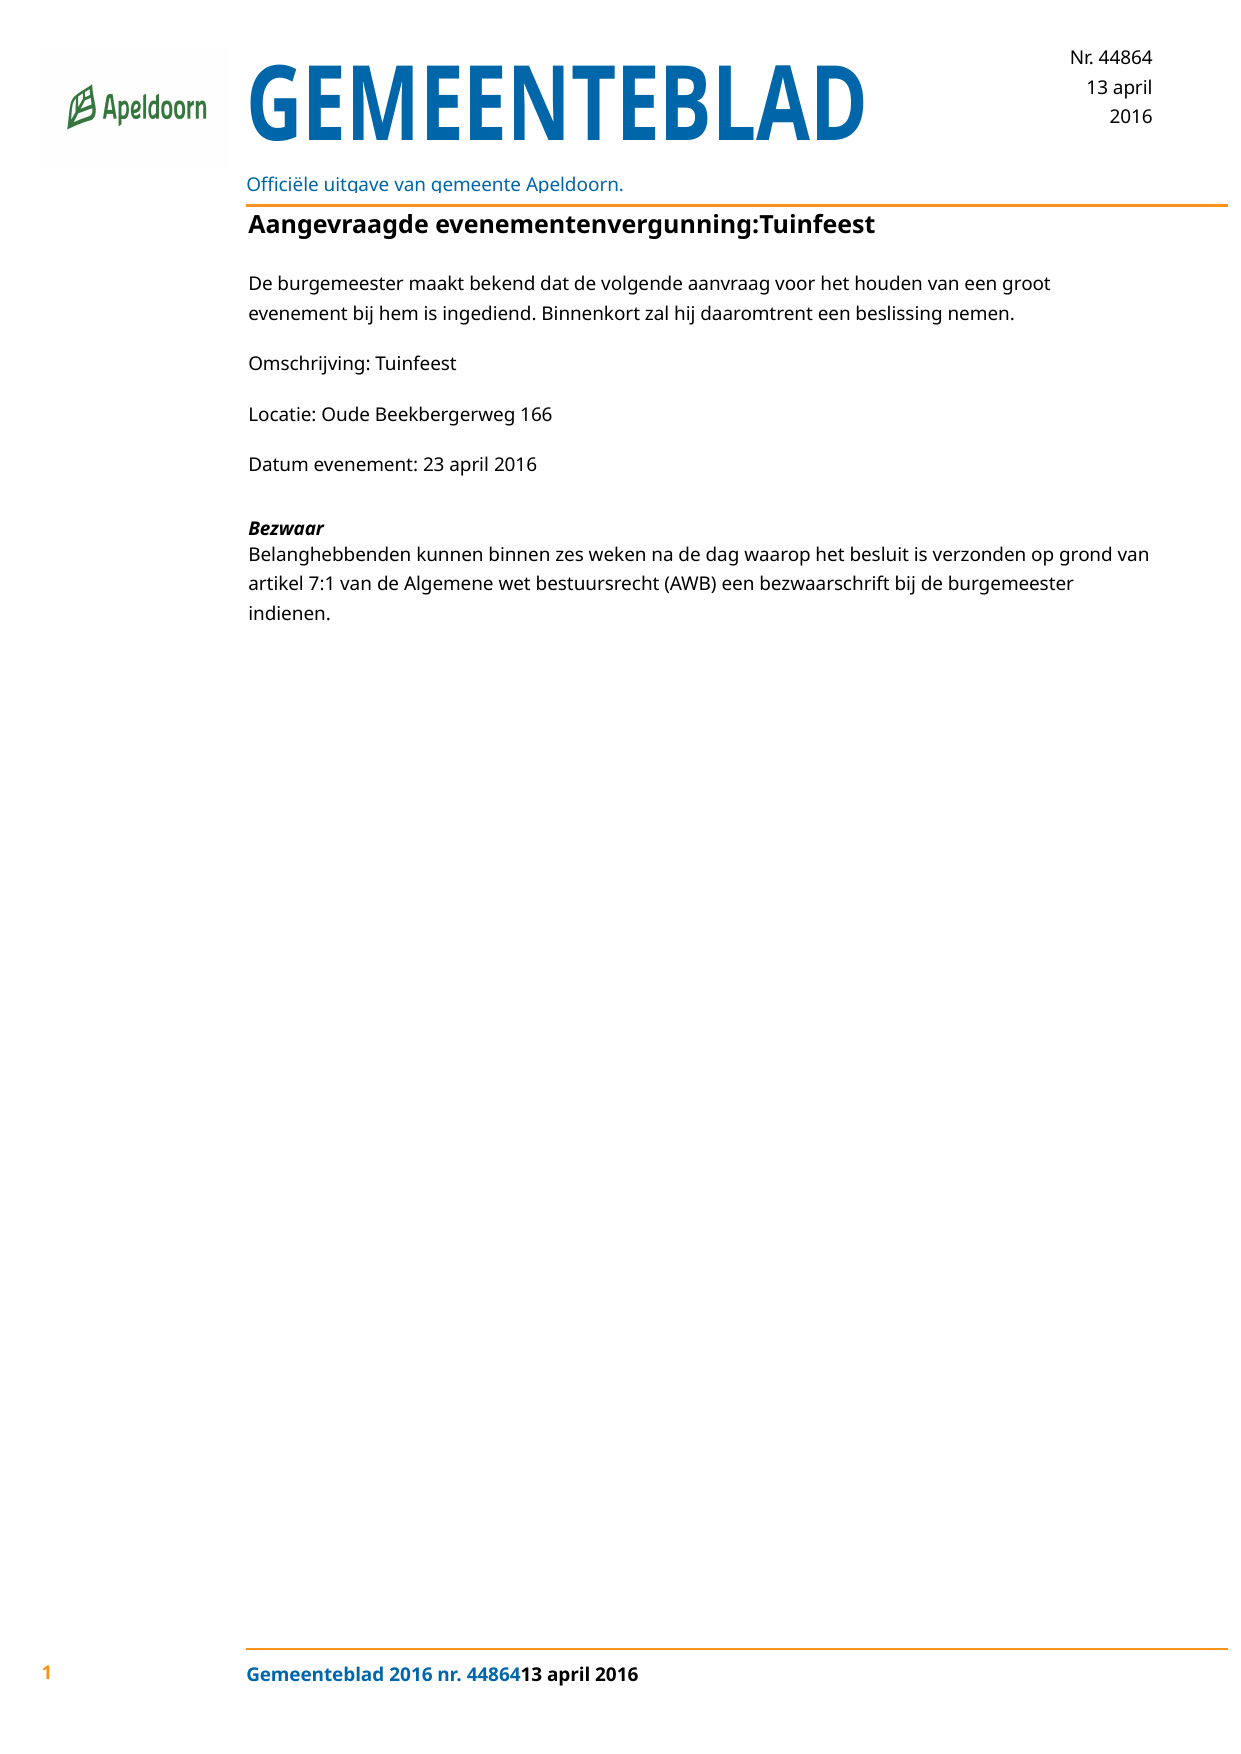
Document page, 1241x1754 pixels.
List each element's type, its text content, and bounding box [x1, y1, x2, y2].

text Omschrijving: Tuinfeest [248, 350, 1152, 376]
text Aangevraagde evenementenvergunning:Tuinfeest [248, 207, 1152, 241]
picture [41, 47, 231, 172]
text Datum evenement: 23 april 2016 [248, 451, 1152, 477]
text De burgemeester maakt bekend dat de volgende aanvraag voor het houden van een groot evenement bij hem is ingediend. Binnenkort zal hij daaromtrent een beslissing nemen. [248, 270, 1152, 326]
text Locatie: Oude Beekbergerweg 166 [248, 401, 1152, 426]
text Bezwaar [248, 515, 1152, 541]
text Belanghebbenden kunnen binnen zes weken na de dag waarop het besluit is verzonden op grond van artikel 7:1 van de Algemene wet bestuursrecht (AWB) een bezwaarschrift bij de burgemeester indienen. [248, 541, 1152, 626]
